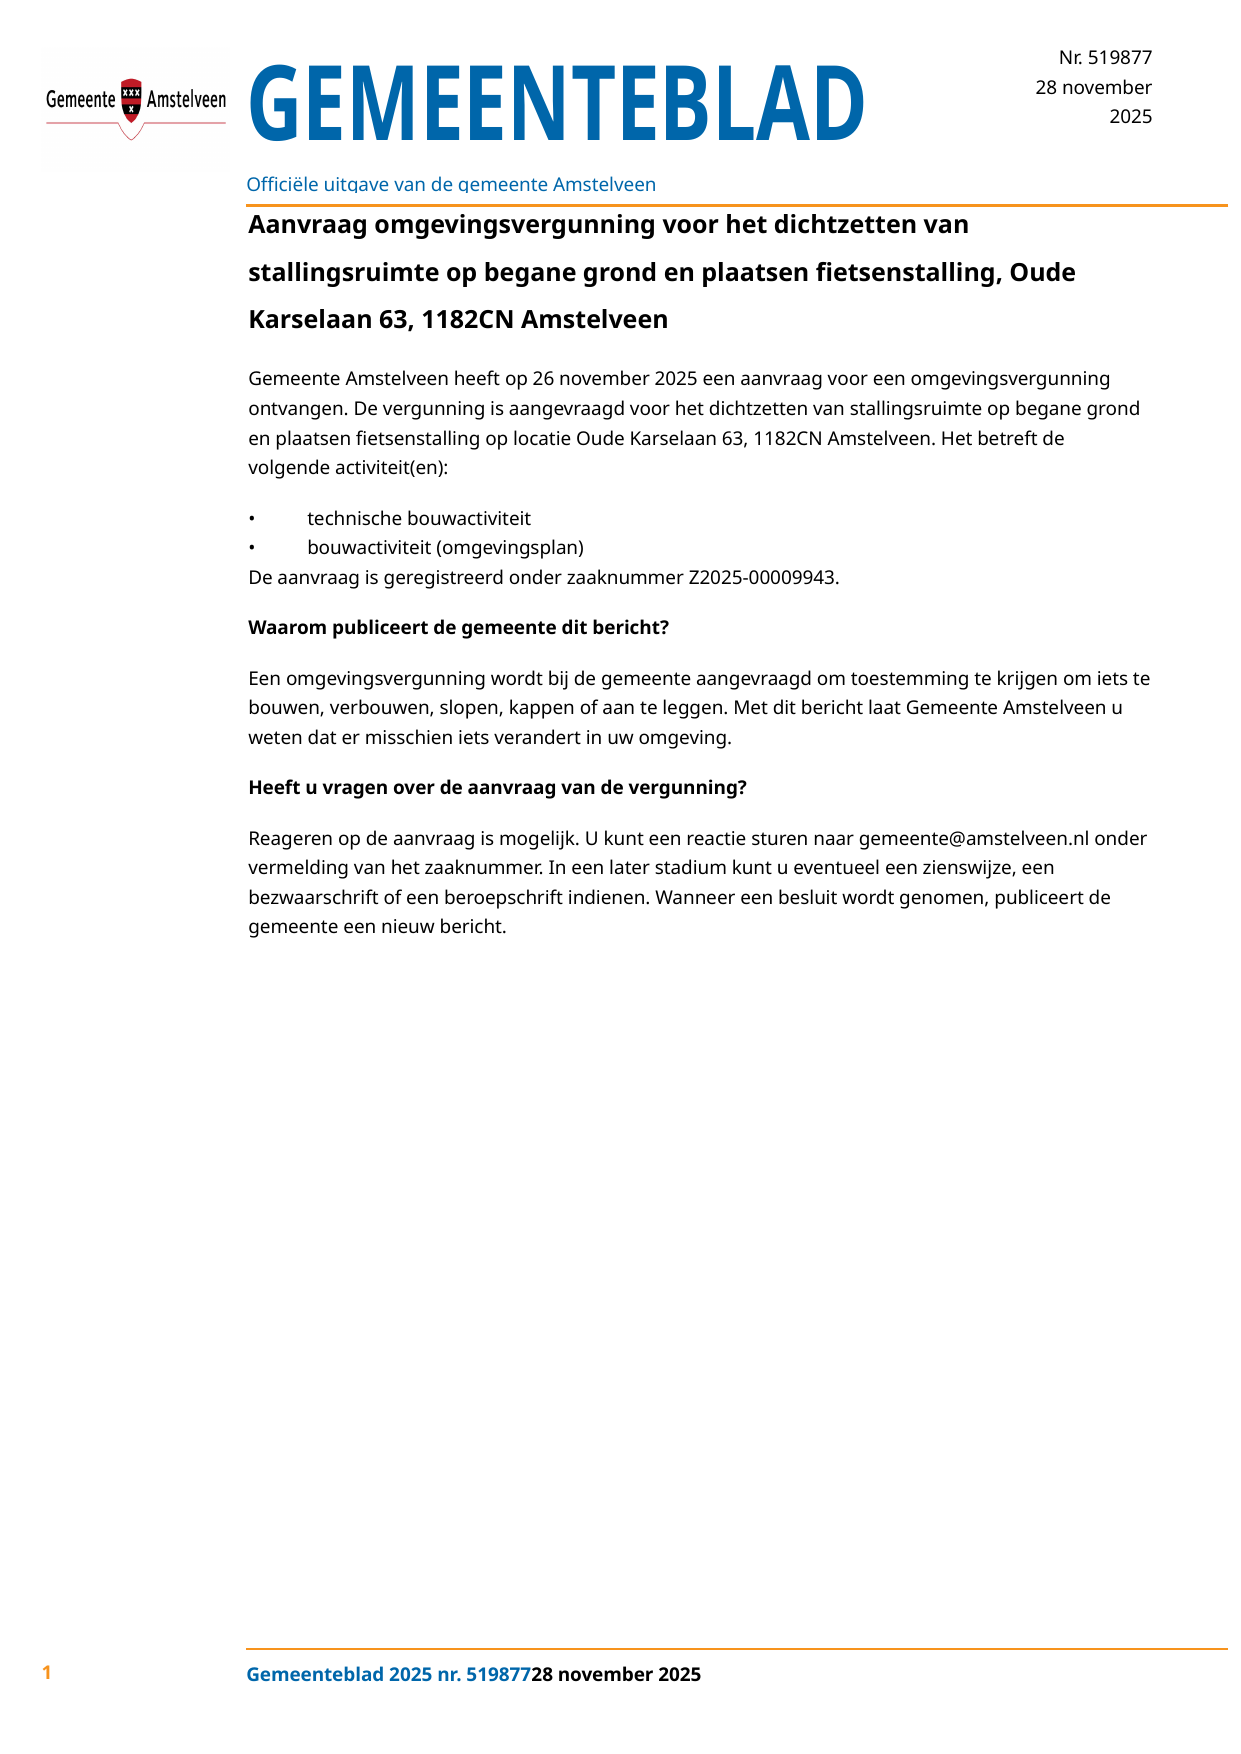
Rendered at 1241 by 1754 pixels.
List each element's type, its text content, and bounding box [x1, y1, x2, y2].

text Gemeente Amstelveen heeft op 26 november 2025 een aanvraag voor een omgevingsvergunning ontvangen. De vergunning is aangevraagd voor het dichtzetten van stallingsruimte op begane grond en plaatsen fietsenstalling op locatie Oude Karselaan 63, 1182CN Amstelveen. Het betreft de volgende activiteit(en): [248, 366, 1152, 480]
text Waarom publiceert de gemeente dit bericht? [248, 614, 1152, 640]
text Reageren op de aanvraag is mogelijk. U kunt een reactie sturen naar gemeente@amstelveen.nl onder vermelding van het zaaknummer. In een later stadium kunt u eventueel een zienswijze, een bezwaarschrift of een beroepschrift indienen. Wanneer een besluit wordt genomen, publiceert de gemeente een nieuw bericht. [248, 825, 1152, 939]
list bouwactiviteit (omgevingsplan) [248, 534, 1152, 560]
picture [41, 47, 231, 172]
text De aanvraag is geregistreerd onder zaaknummer Z2025-00009943. [248, 564, 1152, 589]
text Aanvraag omgevingsvergunning voor het dichtzetten van stallingsruimte op begane grond en plaatsen fietsenstalling, Oude Karselaan 63, 1182CN Amstelveen [248, 207, 1152, 336]
list technische bouwactiviteit [248, 505, 1152, 530]
text Heeft u vragen over de aanvraag van de vergunning? [248, 774, 1152, 800]
text Een omgevingsvergunning wordt bij de gemeente aangevraagd om toestemming te krijgen om iets te bouwen, verbouwen, slopen, kappen of aan te leggen. Met dit bericht laat Gemeente Amstelveen u weten dat er misschien iets verandert in uw omgeving. [248, 665, 1152, 749]
